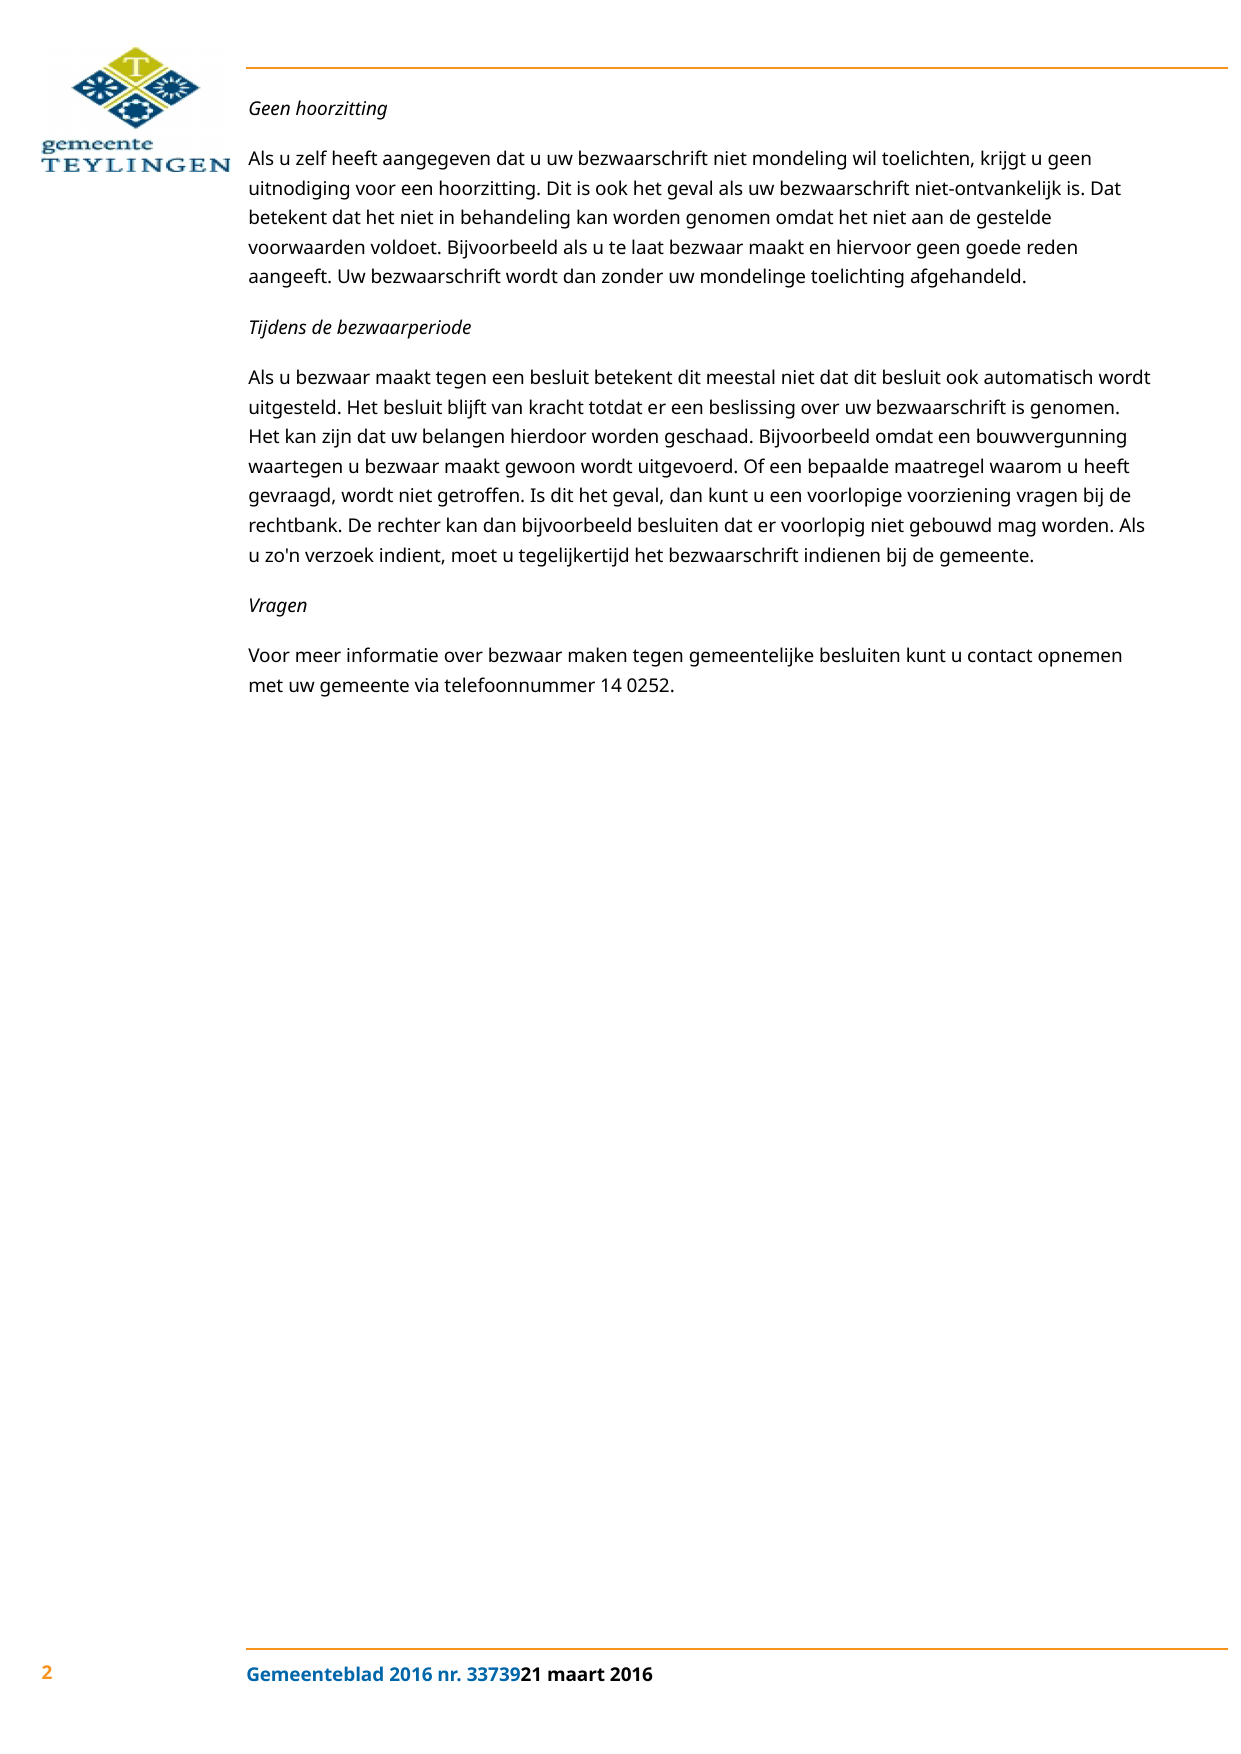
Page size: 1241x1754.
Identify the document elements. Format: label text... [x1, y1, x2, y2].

text Als u bezwaar maakt tegen een besluit betekent dit meestal niet dat dit besluit ook automatisch wordt uitgesteld. Het besluit blijft van kracht totdat er een beslissing over uw bezwaarschrift is genomen. Het kan zijn dat uw belangen hierdoor worden geschaad. Bijvoorbeeld omdat een bouwvergunning waartegen u bezwaar maakt gewoon wordt uitgevoerd. Of een bepaalde maatregel waarom u heeft gevraagd, wordt niet getroffen. Is dit het geval, dan kunt u een voorlopige voorziening vragen bij de rechtbank. De rechter kan dan bijvoorbeeld besluiten dat er voorlopig niet gebouwd mag worden. Als u zo'n verzoek indient, moet u tegelijkertijd het bezwaarschrift indienen bij de gemeente. [248, 364, 1152, 568]
picture [41, 47, 231, 172]
text Voor meer informatie over bezwaar maken tegen gemeentelijke besluiten kunt u contact opnemen met uw gemeente via telefoonnummer 14 0252. [248, 643, 1152, 698]
text Geen hoorzitting [248, 95, 1152, 121]
text Tijdens de bezwaarperiode [248, 314, 1152, 340]
text Vragen [248, 592, 1152, 618]
text Als u zelf heeft aangegeven dat u uw bezwaarschrift niet mondeling wil toelichten, krijgt u geen uitnodiging voor een hoorzitting. Dit is ook het geval als uw bezwaarschrift niet-ontvankelijk is. Dat betekent dat het niet in behandeling kan worden genomen omdat het niet aan de gestelde voorwaarden voldoet. Bijvoorbeeld als u te laat bezwaar maakt en hiervoor geen goede reden aangeeft. Uw bezwaarschrift wordt dan zonder uw mondelinge toelichting afgehandeld. [248, 145, 1152, 289]
